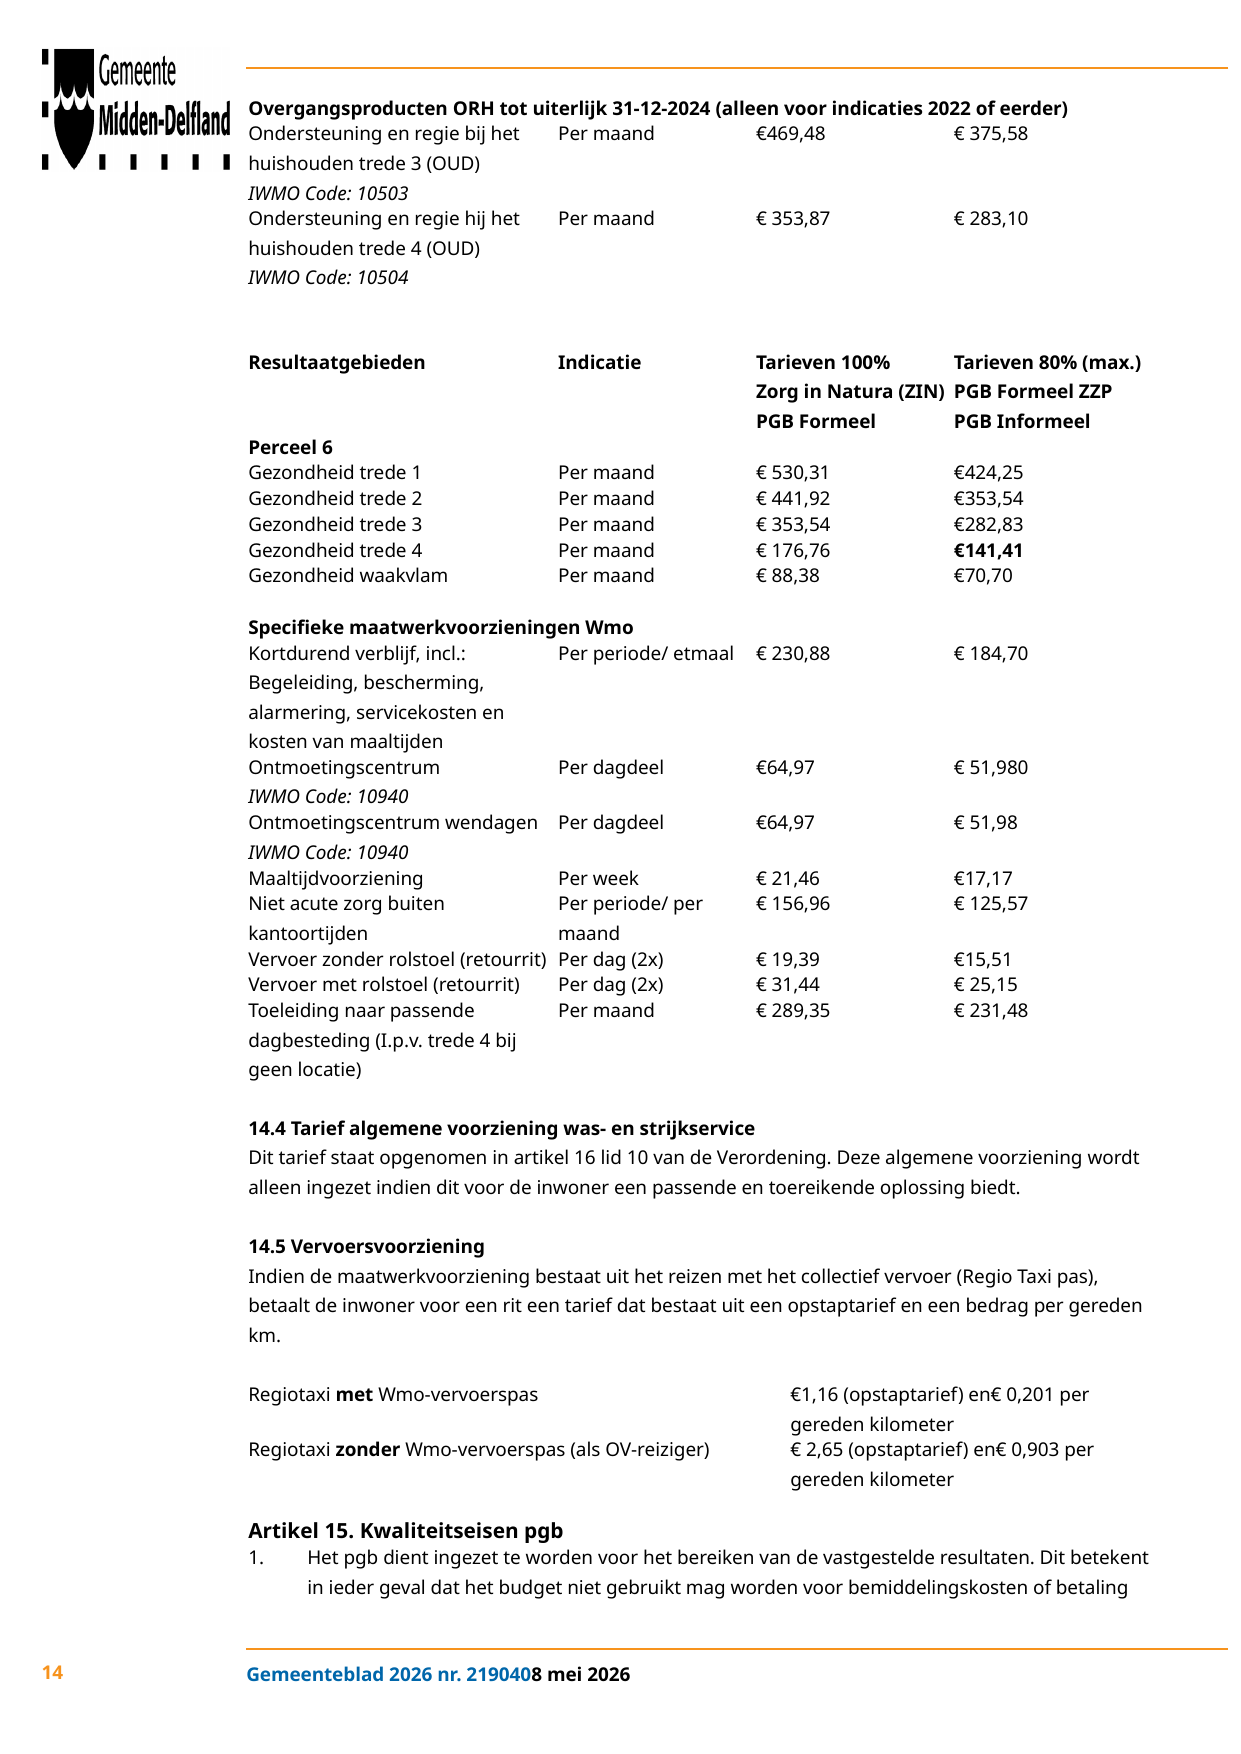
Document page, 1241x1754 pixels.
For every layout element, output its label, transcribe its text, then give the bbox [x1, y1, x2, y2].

table_cell Kortdurend verblijf, incl.: Begeleiding, bescherming, alarmering, servicekosten en kosten van maaltijden [248, 640, 558, 754]
table_cell [558, 588, 756, 614]
table_cell € 21,46 [756, 865, 954, 891]
table_cell [248, 588, 558, 614]
table_cell [756, 588, 954, 614]
table_cell [558, 290, 756, 316]
table_cell Per periode/ per maand [558, 891, 756, 946]
table_cell Ondersteuning en regie bij het huishouden trede 3 (OUD) IWMO Code: 10503 [248, 121, 558, 205]
table_header Regiotaxi met Wmo-vervoerspas [248, 1381, 790, 1437]
table_cell Overgangsproducten ORH tot uiterlijk 31-12-2024 (alleen voor indicaties 2022 of eerder) [248, 95, 1152, 121]
table_cell Ondersteuning en regie hij het huishouden trede 4 (OUD) IWMO Code: 10504 [248, 205, 558, 290]
table_cell € 88,38 [756, 563, 954, 588]
table_cell Gezondheid trede 4 [248, 537, 558, 562]
table_header Indicatie [558, 349, 756, 434]
table_cell € 353,87 [756, 205, 954, 290]
table_cell €17,17 [954, 865, 1152, 891]
table_cell € 441,92 [756, 485, 954, 511]
table_cell € 283,10 [954, 205, 1152, 290]
table_cell [756, 290, 954, 316]
table_cell €141,41 [954, 537, 1152, 562]
table_cell Toeleiding naar passende dagbesteding (I.p.v. trede 4 bij geen locatie) [248, 997, 558, 1082]
table_cell €70,70 [954, 563, 1152, 588]
table_cell Maaltijdvoorziening [248, 865, 558, 891]
table_cell Per maand [558, 997, 756, 1082]
table_header €1,16 (opstaptarief) en€ 0,201 per gereden kilometer [790, 1381, 1152, 1437]
table_cell € 156,96 [756, 891, 954, 946]
text 14.5 Vervoersvoorziening [248, 1233, 1152, 1259]
table_cell € 230,88 [756, 640, 954, 754]
table_cell € 176,76 [756, 537, 954, 562]
table_cell [954, 588, 1152, 614]
table_cell Per week [558, 865, 756, 891]
text Artikel 15. Kwaliteitseisen pgb [248, 1516, 1152, 1544]
table_cell €469,48 [756, 121, 954, 205]
table_cell [248, 290, 558, 316]
table_cell € 25,15 [954, 972, 1152, 997]
table_cell €282,83 [954, 511, 1152, 537]
table_cell Ontmoetingscentrum wendagen IWMO Code: 10940 [248, 810, 558, 865]
table_cell €353,54 [954, 485, 1152, 511]
table_header Tarieven 100% Zorg in Natura (ZIN) PGB Formeel [756, 349, 954, 434]
table_cell € 231,48 [954, 997, 1152, 1082]
table_cell € 19,39 [756, 946, 954, 972]
table_cell €64,97 [756, 810, 954, 865]
table_cell [954, 290, 1152, 316]
table_cell € 31,44 [756, 972, 954, 997]
list Het pgb dient ingezet te worden voor het bereiken van de vastgestelde resultaten. Dit betekent in ieder geval dat het budget niet gebruikt mag worden voor bemiddelingskosten of betaling [248, 1544, 1152, 1600]
table_cell Per periode/ etmaal [558, 640, 756, 754]
table_cell Ontmoetingscentrum IWMO Code: 10940 [248, 754, 558, 809]
table_cell Gezondheid waakvlam [248, 563, 558, 588]
table_cell € 125,57 [954, 891, 1152, 946]
table_cell €424,25 [954, 460, 1152, 485]
text Indien de maatwerkvoorziening bestaat uit het reizen met het collectief vervoer (Regio Taxi pas), betaalt de inwoner voor een rit een tarief dat bestaat uit een opstaptarief en een bedrag per gereden km. [248, 1263, 1152, 1348]
table_cell Gezondheid trede 2 [248, 485, 558, 511]
table_cell Per maand [558, 563, 756, 588]
table_cell € 51,98 [954, 810, 1152, 865]
table_cell €64,97 [756, 754, 954, 809]
table_cell € 353,54 [756, 511, 954, 537]
table_cell € 375,58 [954, 121, 1152, 205]
table_header Resultaatgebieden [248, 349, 558, 434]
table_cell Per maand [558, 485, 756, 511]
table_cell Per maand [558, 121, 756, 205]
picture [41, 47, 231, 172]
table_cell Per dag (2x) [558, 946, 756, 972]
table_cell Per maand [558, 511, 756, 537]
table_cell €15,51 [954, 946, 1152, 972]
table_cell Per maand [558, 205, 756, 290]
text 14.4 Tarief algemene voorziening was- en strijkservice [248, 1115, 1152, 1141]
table_cell Per dag (2x) [558, 972, 756, 997]
table_cell Per dagdeel [558, 754, 756, 809]
table_header Tarieven 80% (max.) PGB Formeel ZZP PGB Informeel [954, 349, 1152, 434]
table_cell Vervoer zonder rolstoel (retourrit) [248, 946, 558, 972]
table_cell Niet acute zorg buiten kantoortijden [248, 891, 558, 946]
table_cell Gezondheid trede 1 [248, 460, 558, 485]
table_cell € 51,980 [954, 754, 1152, 809]
table_cell € 2,65 (opstaptarief) en€ 0,903 per gereden kilometer [790, 1437, 1152, 1492]
table_cell Vervoer met rolstoel (retourrit) [248, 972, 558, 997]
table_cell Per dagdeel [558, 810, 756, 865]
text Dit tarief staat opgenomen in artikel 16 lid 10 van de Verordening. Deze algemene voorziening wordt alleen ingezet indien dit voor de inwoner een passende en toereikende oplossing biedt. [248, 1144, 1152, 1200]
table_cell € 530,31 [756, 460, 954, 485]
table_cell € 184,70 [954, 640, 1152, 754]
table_cell € 289,35 [756, 997, 954, 1082]
table_cell Perceel 6 [248, 434, 1152, 459]
table_cell Per maand [558, 460, 756, 485]
table_cell Per maand [558, 537, 756, 562]
table_cell Gezondheid trede 3 [248, 511, 558, 537]
table_cell Regiotaxi zonder Wmo-vervoerspas (als OV-reiziger) [248, 1437, 790, 1492]
table_cell Specifieke maatwerkvoorzieningen Wmo [248, 614, 1152, 640]
